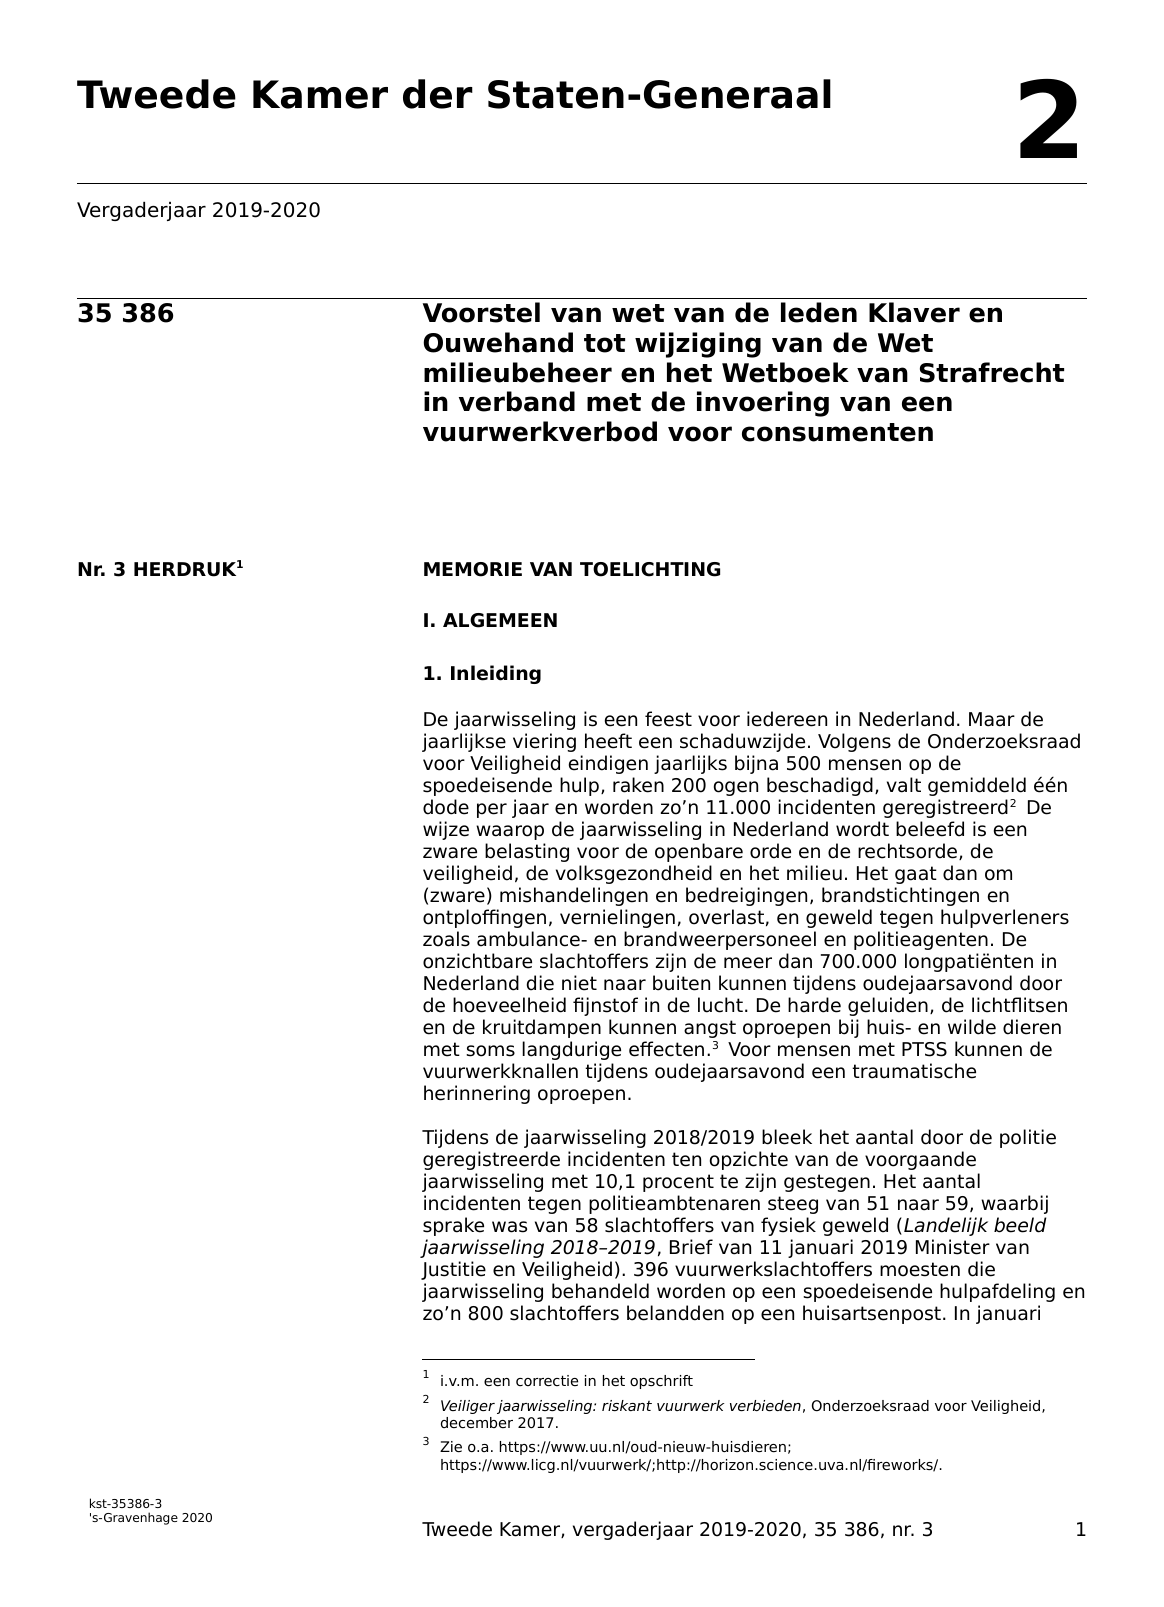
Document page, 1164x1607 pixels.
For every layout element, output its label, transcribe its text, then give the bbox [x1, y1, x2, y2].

text i.v.m. een correctie in het opschrift [422, 1368, 1087, 1391]
text kst-35386-3 [88, 1497, 323, 1511]
text Zie o.a. https://www.uu.nl/oud-nieuw-huisdieren; https://www.licg.nl/vuurwerk/;http://horizon.science.uva.nl/fireworks/. [422, 1435, 1087, 1474]
text Veiliger jaarwisseling: riskant vuurwerk verbieden, Onderzoeksraad voor Veiligheid, december 2017. [422, 1393, 1087, 1432]
subtitle 35 386 Voorstel van wet van de leden Klaver en Ouwehand tot wijziging van de Wet milieubeheer en het Wetboek van Strafrecht in verband met de invoering van een vuurwerkverbod voor consumenten [77, 299, 1087, 447]
subtitle Nr. 3 HERDRUK MEMORIE VAN TOELICHTING [77, 558, 1087, 580]
subtitle 1. Inleiding [422, 662, 1087, 684]
text De jaarwisseling is een feest voor iedereen in Nederland. Maar de jaarlijkse viering heeft een schaduwzijde. Volgens de Onderzoeksraad voor Veiligheid eindigen jaarlijks bijna 500 mensen op de spoedeisende hulp, raken 200 ogen beschadigd, valt gemiddeld één dode per jaar en worden zo’n 11.000 incidenten geregistreerd De wijze waarop de jaarwisseling in Nederland wordt beleefd is een zware belasting voor de openbare orde en de rechtsorde, de veiligheid, de volksgezondheid en het milieu. Het gaat dan om (zware) mishandelingen en bedreigingen, brandstichtingen en ontploffingen, vernielingen, overlast, en geweld tegen hulpverleners zoals ambulance- en brandweerpersoneel en politieagenten. De onzichtbare slachtoffers zijn de meer dan 700.000 longpatiënten in Nederland die niet naar buiten kunnen tijdens oudejaarsavond door de hoeveelheid fijnstof in de lucht. De harde geluiden, de lichtflitsen en de kruitdampen kunnen angst oproepen bij huis- en wilde dieren met soms langdurige effecten. Voor mensen met PTSS kunnen de vuurwerkknallen tijdens oudejaarsavond een traumatische herinnering oproepen. [422, 709, 1087, 1105]
table_header Tweede Kamer der Staten-Generaal [77, 59, 886, 183]
text 's-Gravenhage 2020 [88, 1511, 323, 1525]
subtitle I. ALGEMEEN [422, 610, 1087, 632]
text Tijdens de jaarwisseling 2018/2019 bleek het aantal door de politie geregistreerde incidenten ten opzichte van de voorgaande jaarwisseling met 10,1 procent te zijn gestegen. Het aantal incidenten tegen politieambtenaren steeg van 51 naar 59, waarbij sprake was van 58 slachtoffers van fysiek geweld (Landelijk beeld jaarwisseling 2018–2019, Brief van 11 januari 2019 Minister van Justitie en Veiligheid). 396 vuurwerkslachtoffers moesten die jaarwisseling behandeld worden op een spoedeisende hulpafdeling en zo’n 800 slachtoffers belandden op een huisartsenpost. In januari [422, 1127, 1087, 1325]
table_header 2 [886, 59, 1087, 183]
table_cell Vergaderjaar 2019-2020 [77, 184, 1087, 298]
